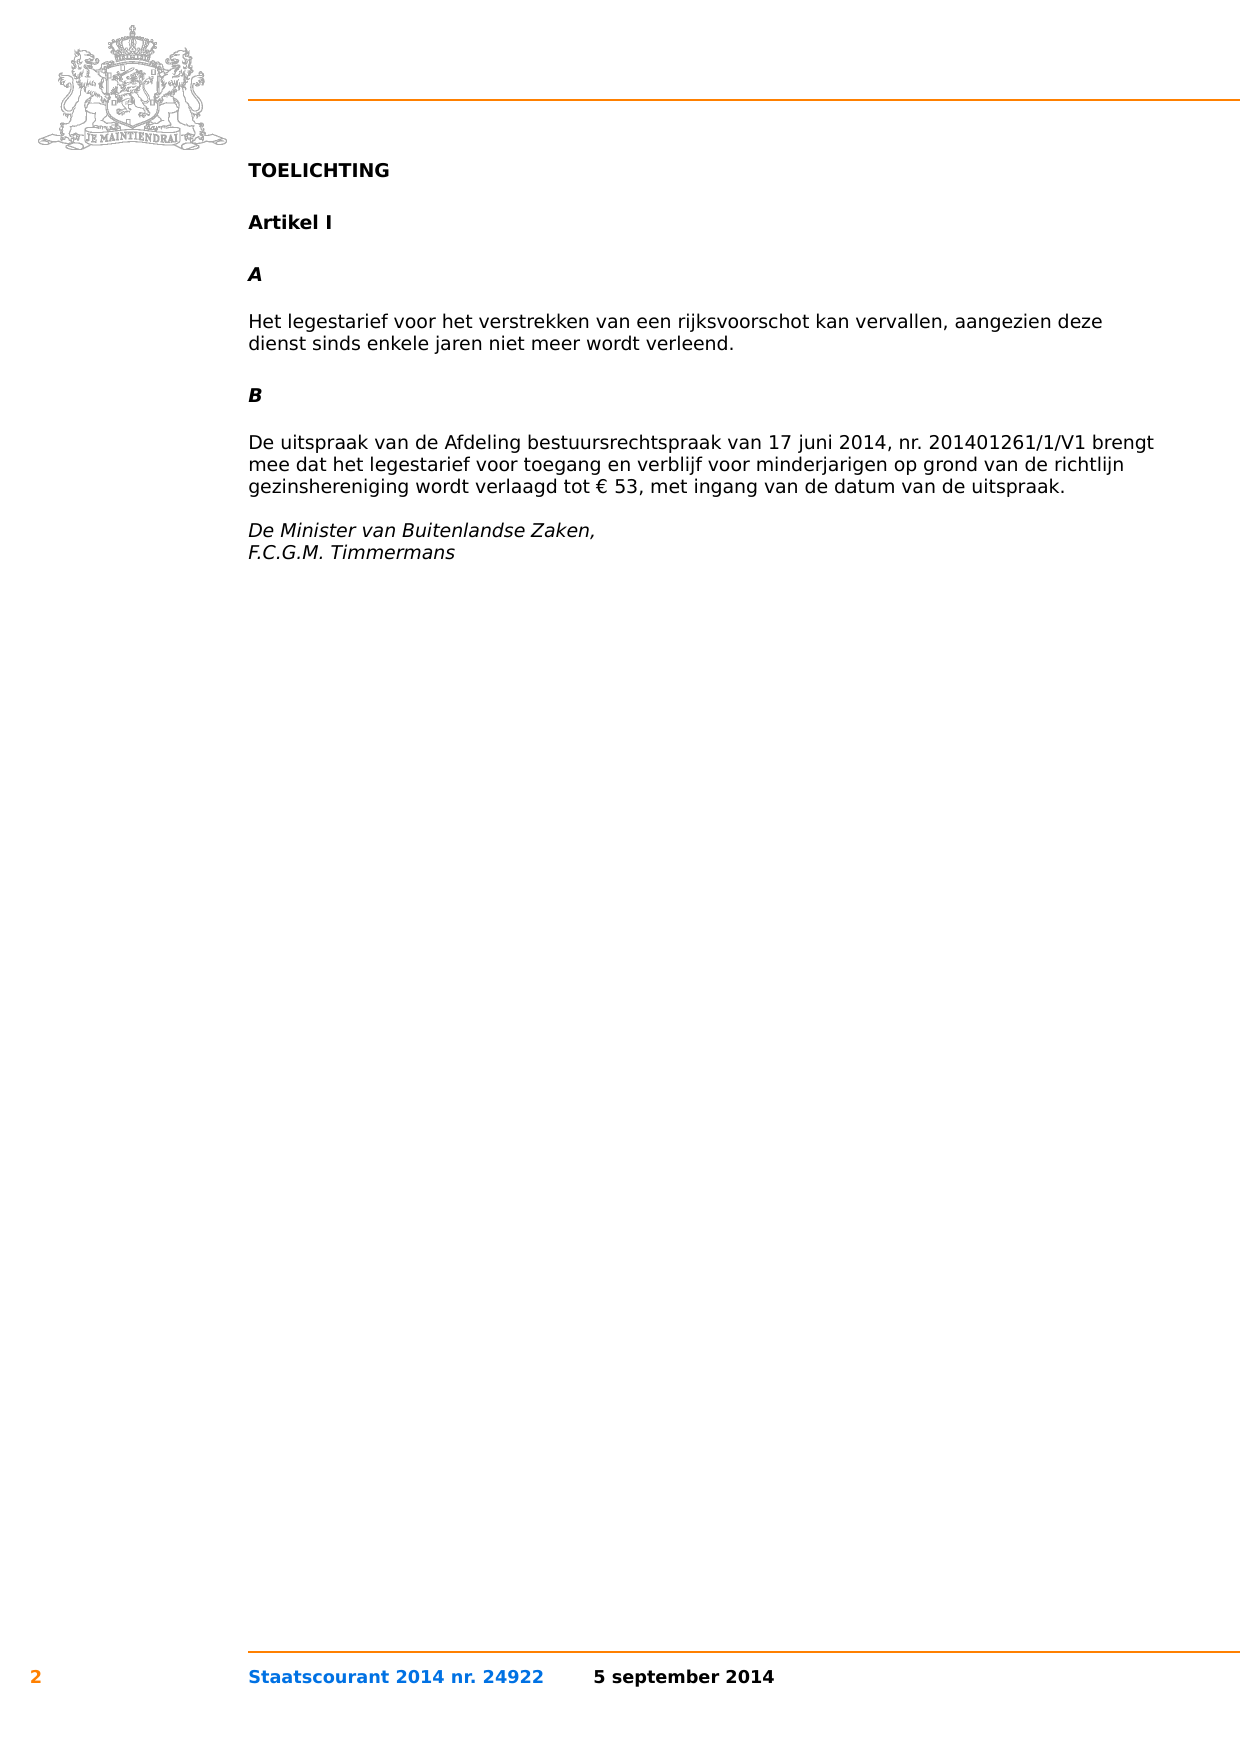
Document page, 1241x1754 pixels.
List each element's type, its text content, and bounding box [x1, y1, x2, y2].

subtitle A [248, 264, 1163, 286]
text De uitspraak van de Afdeling bestuursrechtspraak van 17 juni 2014, nr. 201401261/1/V1 brengt mee dat het legestarief voor toegang en verblijf voor minderjarigen op grond van de richtlijn gezinshereniging wordt verlaagd tot € 53, met ingang van de datum van de uitspraak. [248, 432, 1163, 498]
text Het legestarief voor het verstrekken van een rijksvoorschot kan vervallen, aangezien deze dienst sinds enkele jaren niet meer wordt verleend. [248, 311, 1163, 355]
picture [38, 25, 227, 150]
subtitle B [248, 385, 1163, 407]
text De Minister van Buitenlandse Zaken, F.C.G.M. Timmermans [248, 519, 1163, 563]
subtitle TOELICHTING [248, 160, 1163, 182]
subtitle Artikel I [248, 212, 1163, 234]
